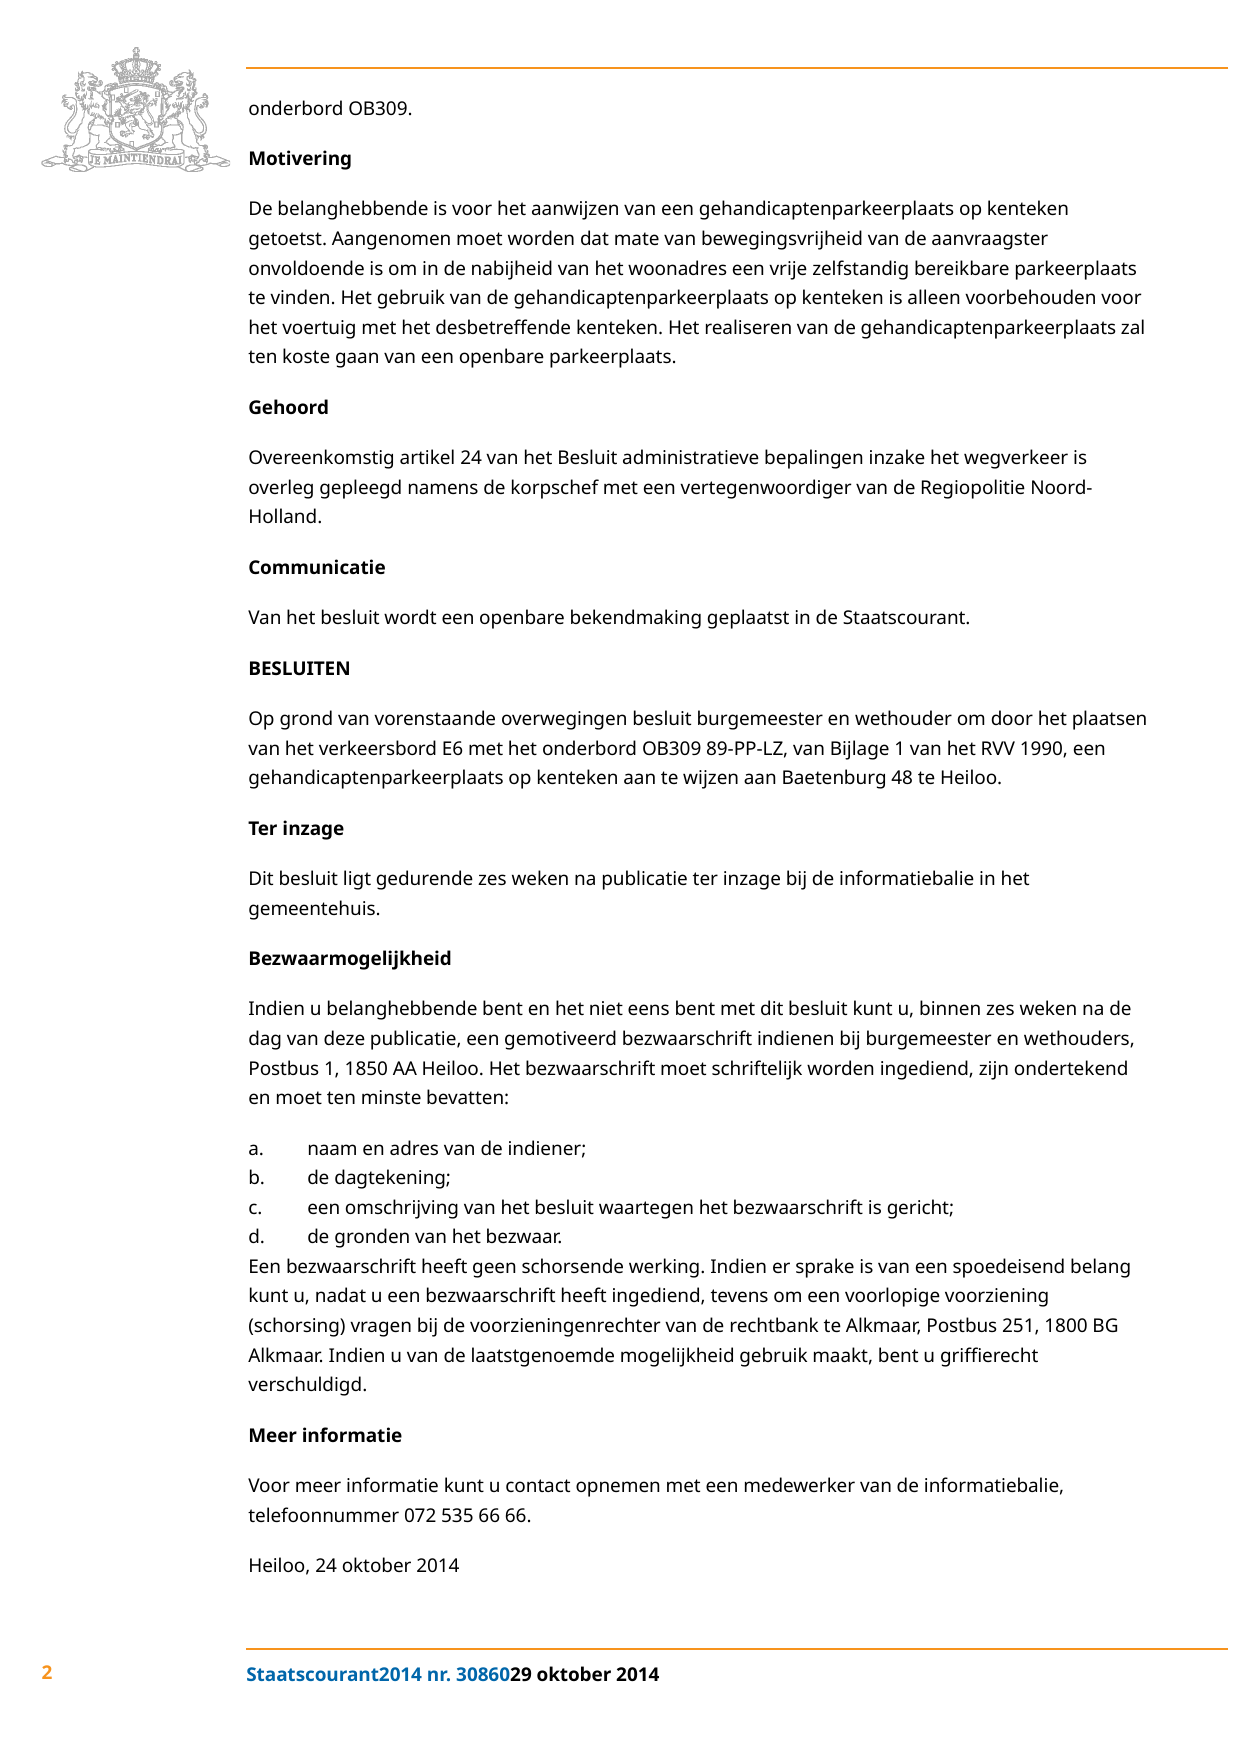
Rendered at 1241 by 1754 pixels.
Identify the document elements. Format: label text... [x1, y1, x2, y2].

list de dagtekening; [248, 1164, 1152, 1190]
list naam en adres van de indiener; [248, 1135, 1152, 1161]
text Communicatie [248, 554, 1152, 580]
text Meer informatie [248, 1422, 1152, 1448]
text Een bezwaarschrift heeft geen schorsende werking. Indien er sprake is van een spoedeisend belang kunt u, nadat u een bezwaarschrift heeft ingediend, tevens om een voorlopige voorziening (schorsing) vragen bij de voorzieningenrechter van de rechtbank te Alkmaar, Postbus 251, 1800 BG Alkmaar. Indien u van de laatstgenoemde mogelijkheid gebruik maakt, bent u griffierecht verschuldigd. [248, 1253, 1152, 1397]
list een omschrijving van het besluit waartegen het bezwaarschrift is gericht; [248, 1194, 1152, 1220]
text De belanghebbende is voor het aanwijzen van een gehandicaptenparkeerplaats op kenteken getoetst. Aangenomen moet worden dat mate van bewegingsvrijheid van de aanvraagster onvoldoende is om in de nabijheid van het woonadres een vrije zelfstandig bereikbare parkeerplaats te vinden. Het gebruik van de gehandicaptenparkeerplaats op kenteken is alleen voorbehouden voor het voertuig met het desbetreffende kenteken. Het realiseren van de gehandicaptenparkeerplaats zal ten koste gaan van een openbare parkeerplaats. [248, 196, 1152, 369]
text Heiloo, 24 oktober 2014 [248, 1552, 1152, 1578]
picture [41, 47, 231, 172]
text Ter inzage [248, 815, 1152, 841]
list de gronden van het bezwaar. [248, 1223, 1152, 1249]
text Indien u belanghebbende bent en het niet eens bent met dit besluit kunt u, binnen zes weken na de dag van deze publicatie, een gemotiveerd bezwaarschrift indienen bij burgemeester en wethouders, Postbus 1, 1850 AA Heiloo. Het bezwaarschrift moet schriftelijk worden ingediend, zijn ondertekend en moet ten minste bevatten: [248, 996, 1152, 1110]
text Van het besluit wordt een openbare bekendmaking geplaatst in de Staatscourant. [248, 604, 1152, 630]
text BESLUITEN [248, 655, 1152, 681]
text Motivering [248, 145, 1152, 171]
text Bezwaarmogelijkheid [248, 945, 1152, 971]
text Voor meer informatie kunt u contact opnemen met een medewerker van de informatiebalie, telefoonnummer 072 535 66 66. [248, 1472, 1152, 1528]
text Op grond van vorenstaande overwegingen besluit burgemeester en wethouder om door het plaatsen van het verkeersbord E6 met het onderbord OB309 89-PP-LZ, van Bijlage 1 van het RVV 1990, een gehandicaptenparkeerplaats op kenteken aan te wijzen aan Baetenburg 48 te Heiloo. [248, 705, 1152, 790]
text Gehoord [248, 394, 1152, 420]
text Overeenkomstig artikel 24 van het Besluit administratieve bepalingen inzake het wegverkeer is overleg gepleegd namens de korpschef met een vertegenwoordiger van de Regiopolitie Noord-Holland. [248, 444, 1152, 529]
text onderbord OB309. [248, 95, 1152, 121]
text Dit besluit ligt gedurende zes weken na publicatie ter inzage bij de informatiebalie in het gemeentehuis. [248, 865, 1152, 921]
